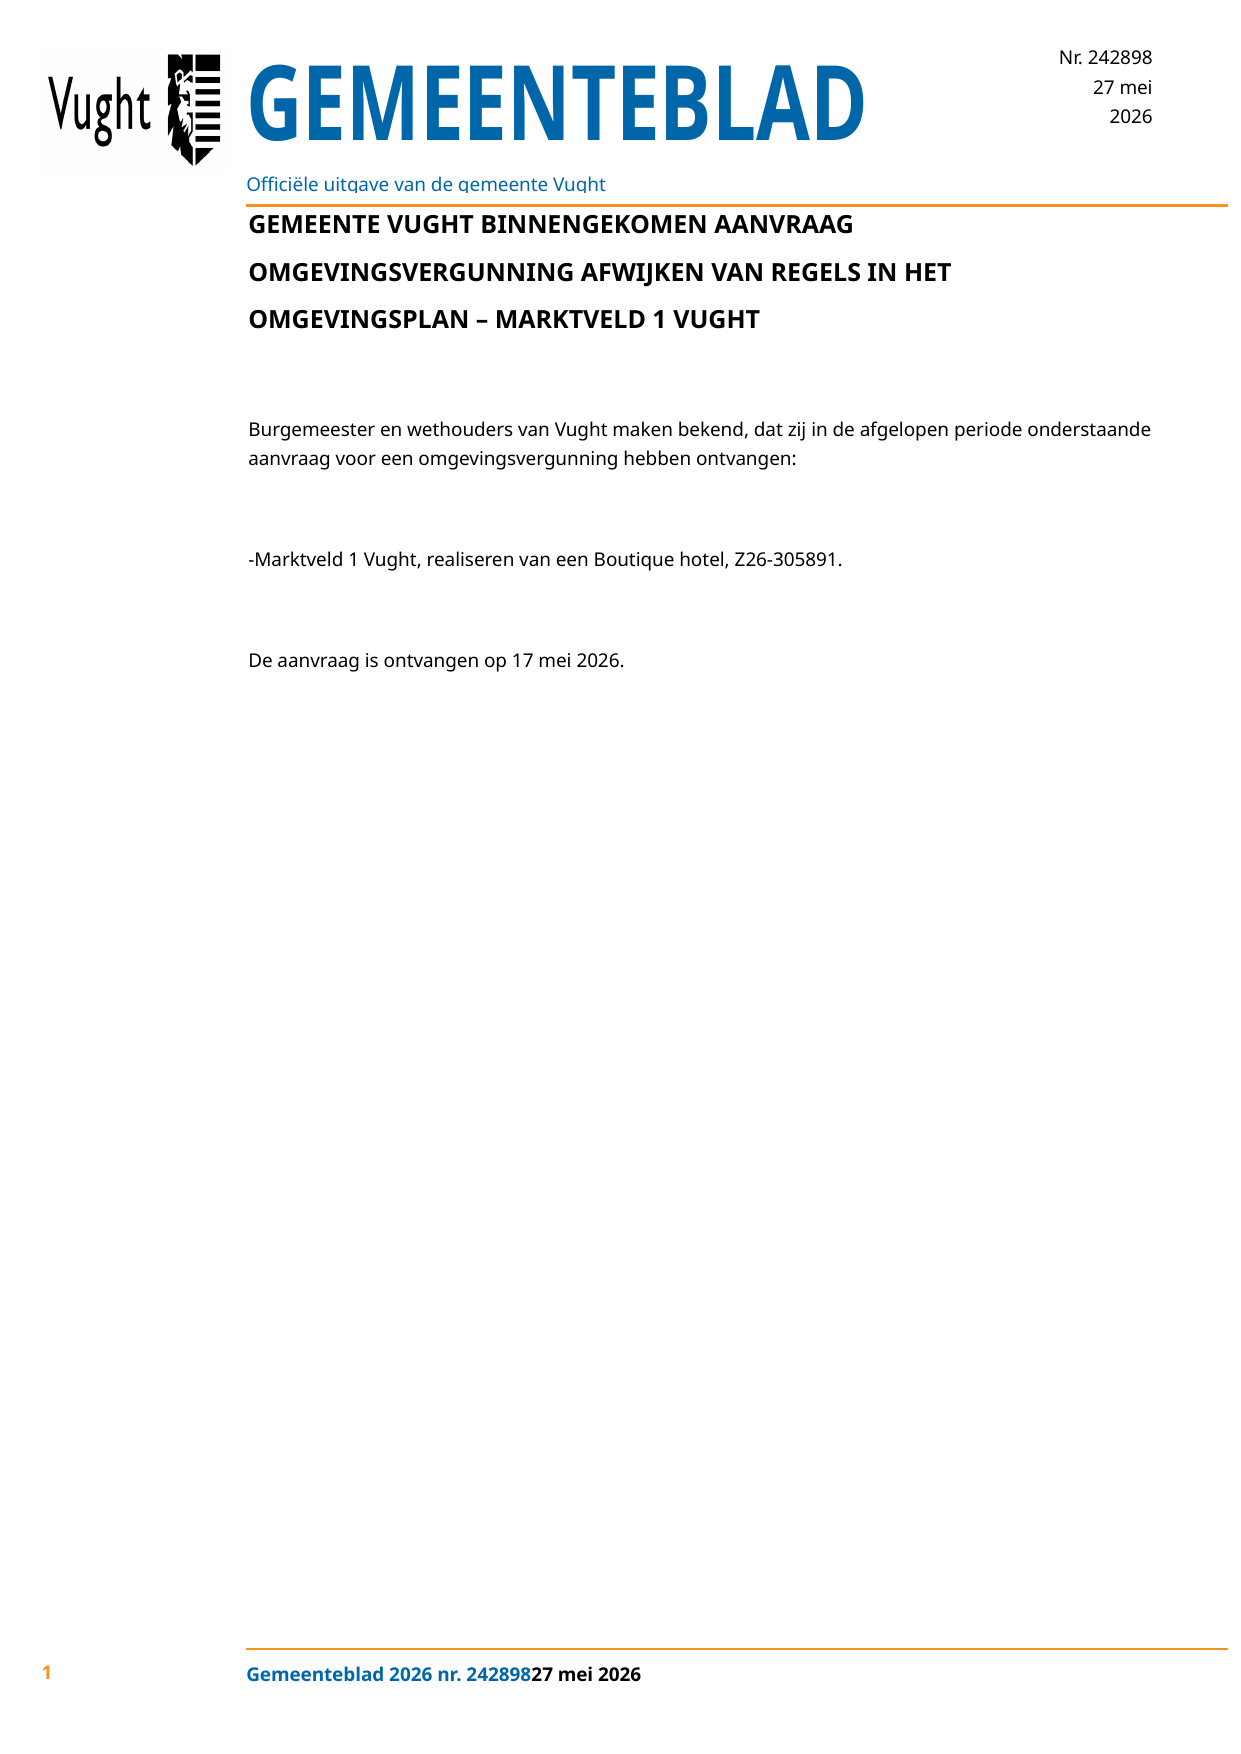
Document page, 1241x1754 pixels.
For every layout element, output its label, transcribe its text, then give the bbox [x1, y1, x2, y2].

picture [41, 47, 231, 172]
text Burgemeester en wethouders van Vught maken bekend, dat zij in de afgelopen periode onderstaande aanvraag voor een omgevingsvergunning hebben ontvangen: [248, 416, 1152, 471]
text -Marktveld 1 Vught, realiseren van een Boutique hotel, Z26-305891. [248, 546, 1152, 572]
text De aanvraag is ontvangen op 17 mei 2026. [248, 647, 1152, 673]
text GEMEENTE VUGHT BINNENGEKOMEN AANVRAAG OMGEVINGSVERGUNNING AFWIJKEN VAN REGELS IN HET OMGEVINGSPLAN – MARKTVELD 1 VUGHT [248, 207, 1152, 336]
